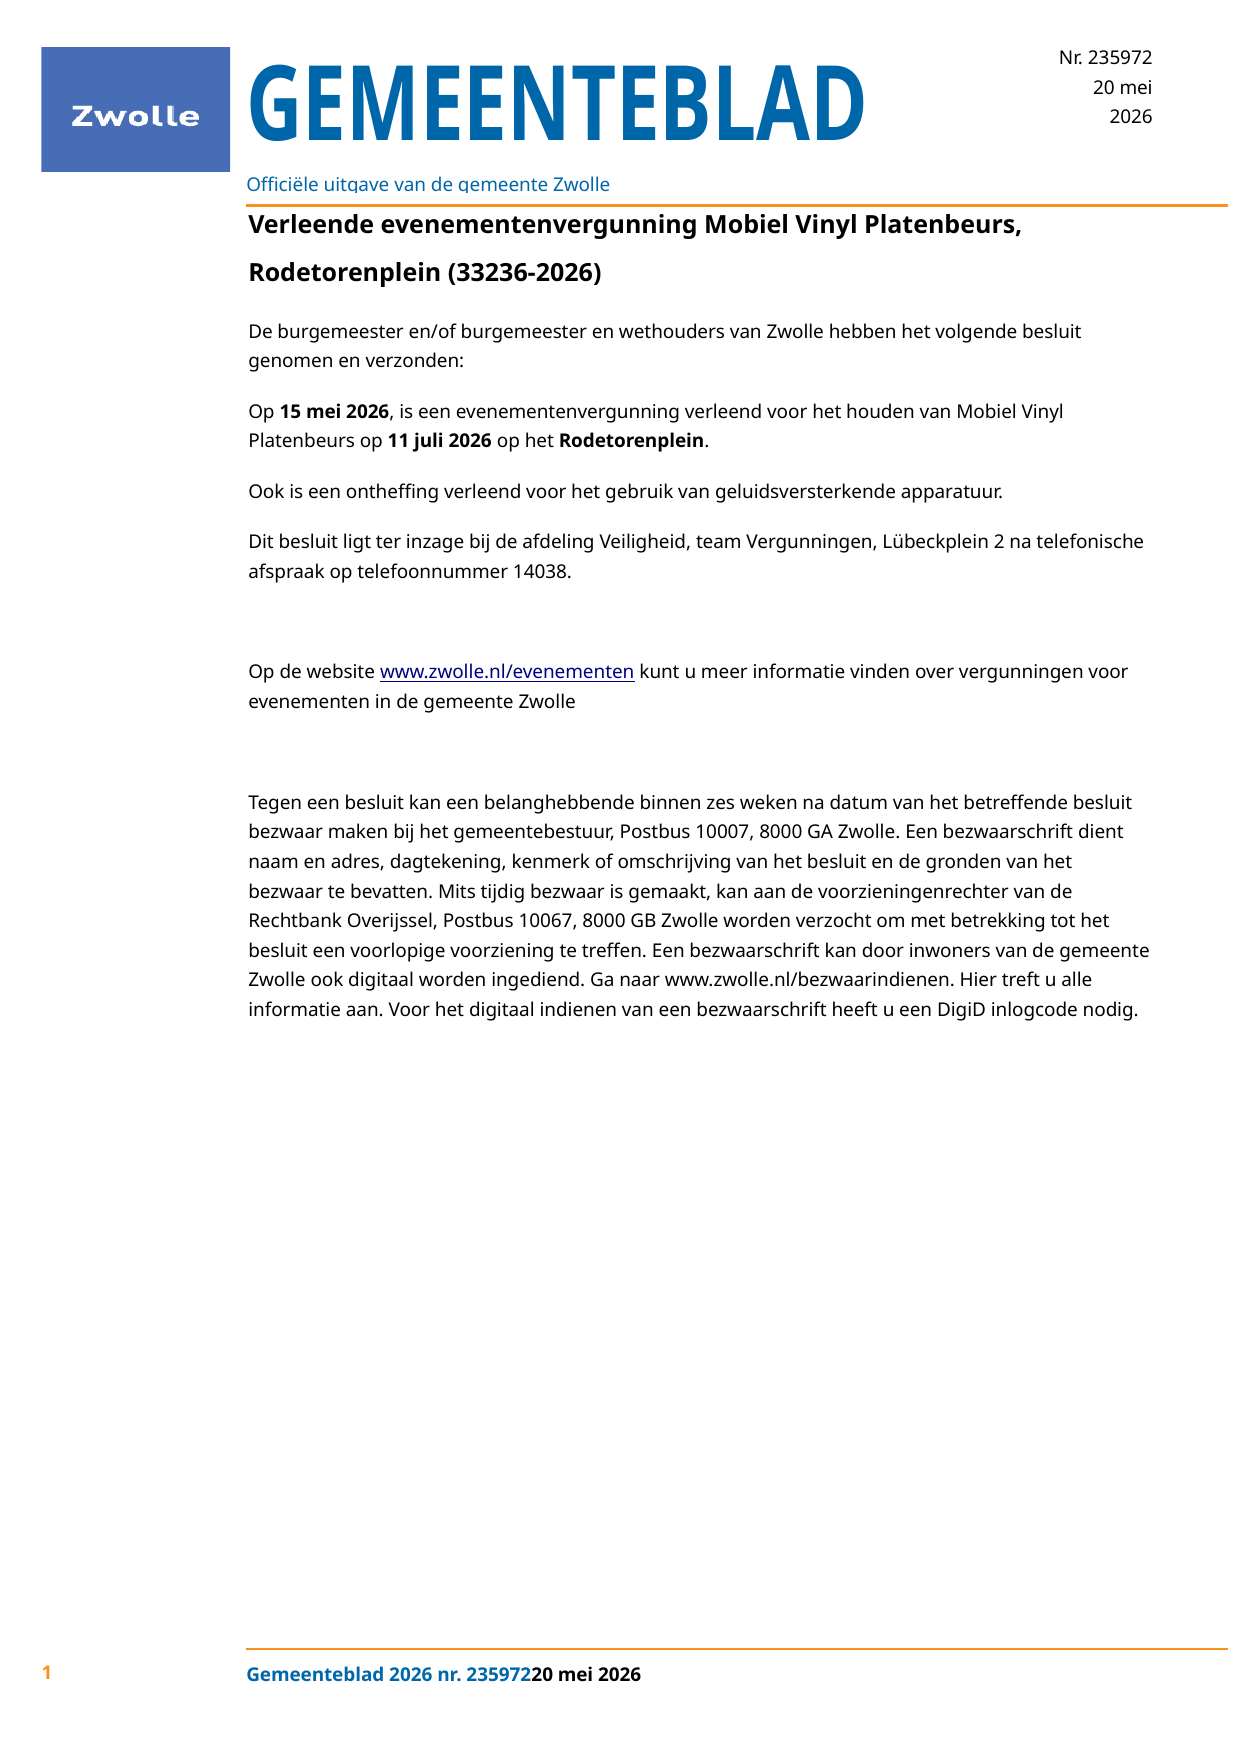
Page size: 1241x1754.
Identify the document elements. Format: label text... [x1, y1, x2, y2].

text Dit besluit ligt ter inzage bij de afdeling Veiligheid, team Vergunningen, Lübeckplein 2 na telefonische afspraak op telefoonnummer 14038. [248, 528, 1152, 584]
text Tegen een besluit kan een belanghebbende binnen zes weken na datum van het betreffende besluit bezwaar maken bij het gemeentebestuur, Postbus 10007, 8000 GA Zwolle. Een bezwaarschrift dient naam en adres, dagtekening, kenmerk of omschrijving van het besluit en de gronden van het bezwaar te bevatten. Mits tijdig bezwaar is gemaakt, kan aan de voorzieningenrechter van de Rechtbank Overijssel, Postbus 10067, 8000 GB Zwolle worden verzocht om met betrekking tot het besluit een voorlopige voorziening te treffen. Een bezwaarschrift kan door inwoners van de gemeente Zwolle ook digitaal worden ingediend. Ga naar www.zwolle.nl/bezwaarindienen. Hier treft u alle informatie aan. Voor het digitaal indienen van een bezwaarschrift heeft u een DigiD inlogcode nodig. [248, 789, 1152, 1022]
text Op 15 mei 2026, is een evenementenvergunning verleend voor het houden van Mobiel Vinyl Platenbeurs op 11 juli 2026 op het Rodetorenplein. [248, 398, 1152, 453]
picture [41, 47, 231, 172]
text Ook is een ontheffing verleend voor het gebruik van geluidsversterkende apparatuur. [248, 478, 1152, 504]
text De burgemeester en/of burgemeester en wethouders van Zwolle hebben het volgende besluit genomen en verzonden: [248, 318, 1152, 373]
text Verleende evenementenvergunning Mobiel Vinyl Platenbeurs, Rodetorenplein (33236-2026) [248, 207, 1152, 288]
text Op de website www.zwolle.nl/evenementen kunt u meer informatie vinden over vergunningen voor evenementen in de gemeente Zwolle [248, 659, 1152, 714]
